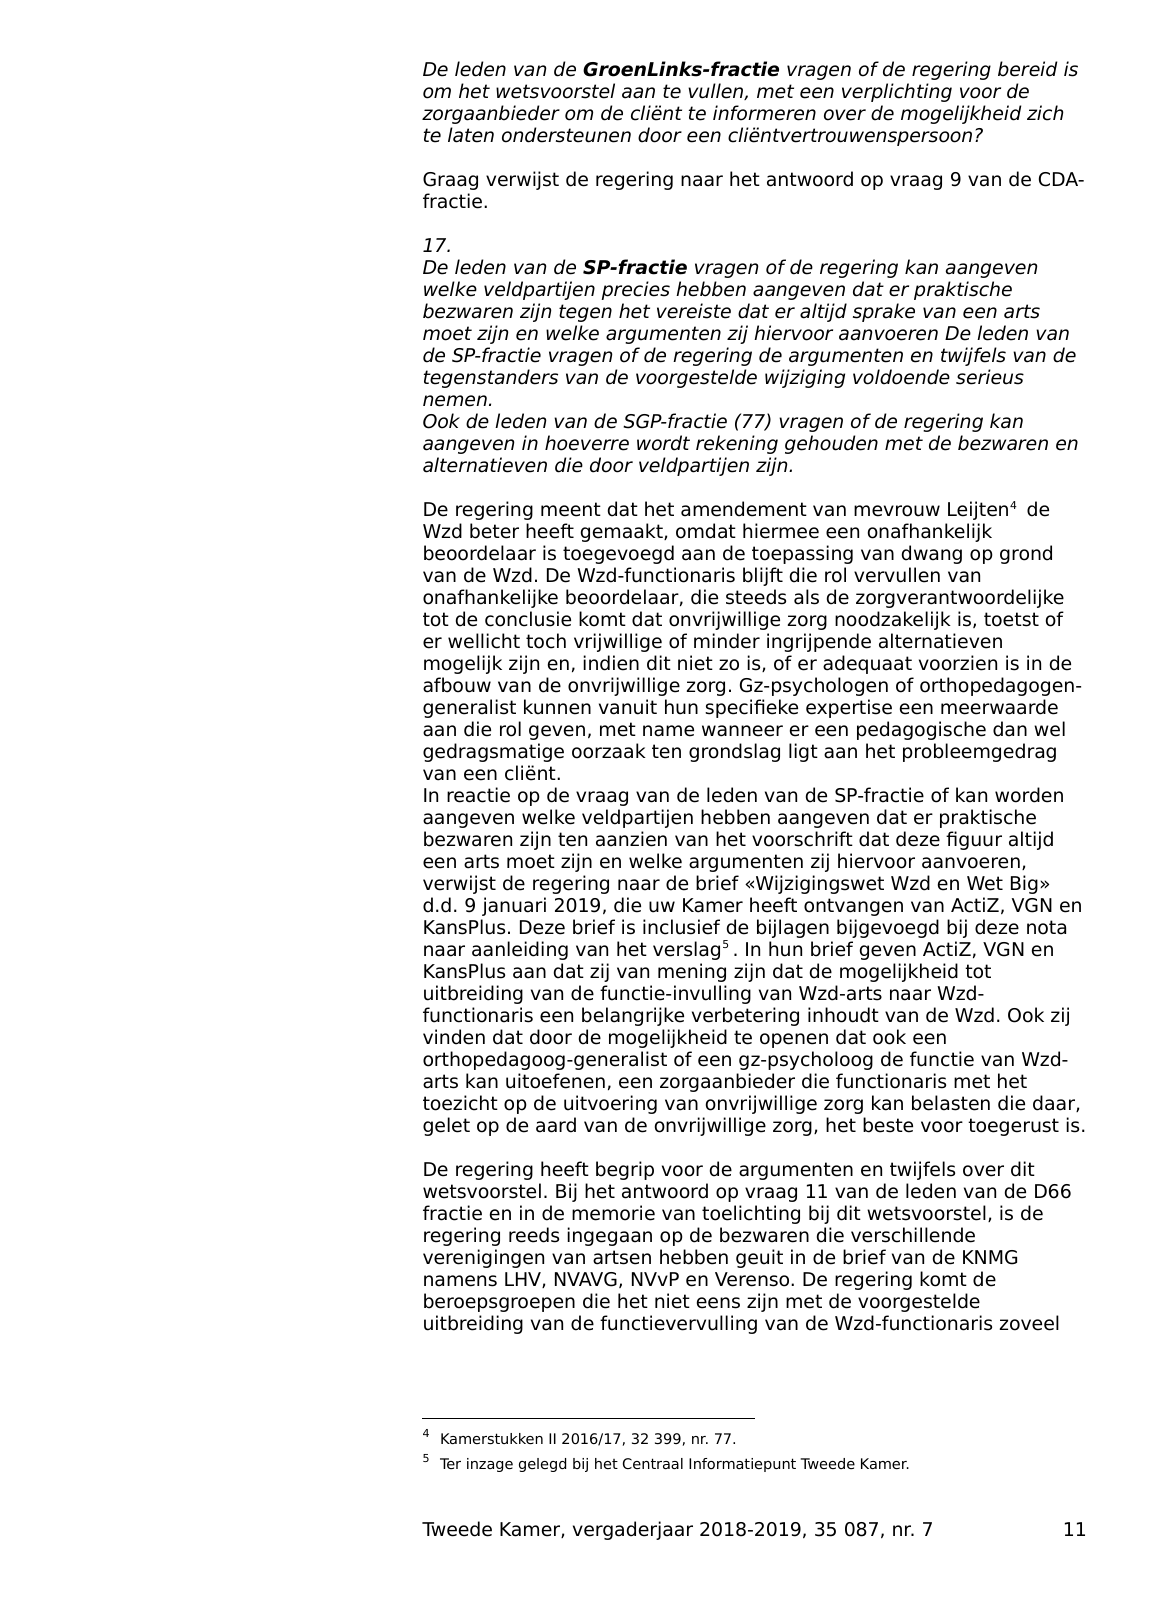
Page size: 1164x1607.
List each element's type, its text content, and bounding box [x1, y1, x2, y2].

text Kamerstukken II 2016/17, 32 399, nr. 77. [422, 1427, 1087, 1449]
text De regering heeft begrip voor de argumenten en twijfels over dit wetsvoorstel. Bij het antwoord op vraag 11 van de leden van de D66 fractie en in de memorie van toelichting bij dit wetsvoorstel, is de regering reeds ingegaan op de bezwaren die verschillende verenigingen van artsen hebben geuit in de brief van de KNMG namens LHV, NVAVG, NVvP en Verenso. De regering komt de beroepsgroepen die het niet eens zijn met de voorgestelde uitbreiding van de functievervulling van de Wzd-functionaris zoveel [422, 1159, 1087, 1335]
text De leden van de SP-fractie vragen of de regering kan aangeven welke veldpartijen precies hebben aangeven dat er praktische bezwaren zijn tegen het vereiste dat er altijd sprake van een arts moet zijn en welke argumenten zij hiervoor aanvoeren De leden van de SP-fractie vragen of de regering de argumenten en twijfels van de tegenstanders van de voorgestelde wijziging voldoende serieus nemen. [422, 257, 1087, 411]
text De leden van de GroenLinks-fractie vragen of de regering bereid is om het wetsvoorstel aan te vullen, met een verplichting voor de zorgaanbieder om de cliënt te informeren over de mogelijkheid zich te laten ondersteunen door een cliëntvertrouwenspersoon? [422, 59, 1087, 147]
text Ter inzage gelegd bij het Centraal Informatiepunt Tweede Kamer. [422, 1452, 1087, 1474]
text In reactie op de vraag van de leden van de SP-fractie of kan worden aangeven welke veldpartijen hebben aangeven dat er praktische bezwaren zijn ten aanzien van het voorschrift dat deze figuur altijd een arts moet zijn en welke argumenten zij hiervoor aanvoeren, verwijst de regering naar de brief «Wijzigingswet Wzd en Wet Big» d.d. 9 januari 2019, die uw Kamer heeft ontvangen van ActiZ, VGN en KansPlus. Deze brief is inclusief de bijlagen bijgevoegd bij deze nota naar aanleiding van het verslag. In hun brief geven ActiZ, VGN en KansPlus aan dat zij van mening zijn dat de mogelijkheid tot uitbreiding van de functie-invulling van Wzd-arts naar Wzd-functionaris een belangrijke verbetering inhoudt van de Wzd. Ook zij vinden dat door de mogelijkheid te openen dat ook een orthopedagoog-generalist of een gz-psycholoog de functie van Wzd-arts kan uitoefenen, een zorgaanbieder die functionaris met het toezicht op de uitvoering van onvrijwillige zorg kan belasten die daar, gelet op de aard van de onvrijwillige zorg, het beste voor toegerust is. [422, 785, 1087, 1137]
text 17. [422, 235, 1087, 257]
text Graag verwijst de regering naar het antwoord op vraag 9 van de CDA-fractie. [422, 169, 1087, 213]
text Ook de leden van de SGP-fractie (77) vragen of de regering kan aangeven in hoeverre wordt rekening gehouden met de bezwaren en alternatieven die door veldpartijen zijn. [422, 411, 1087, 477]
text De regering meent dat het amendement van mevrouw Leijten de Wzd beter heeft gemaakt, omdat hiermee een onafhankelijk beoordelaar is toegevoegd aan de toepassing van dwang op grond van de Wzd. De Wzd-functionaris blijft die rol vervullen van onafhankelijke beoordelaar, die steeds als de zorgverantwoordelijke tot de conclusie komt dat onvrijwillige zorg noodzakelijk is, toetst of er wellicht toch vrijwillige of minder ingrijpende alternatieven mogelijk zijn en, indien dit niet zo is, of er adequaat voorzien is in de afbouw van de onvrijwillige zorg. Gz-psychologen of orthopedagogen-generalist kunnen vanuit hun specifieke expertise een meerwaarde aan die rol geven, met name wanneer er een pedagogische dan wel gedragsmatige oorzaak ten grondslag ligt aan het probleemgedrag van een cliënt. [422, 499, 1087, 785]
